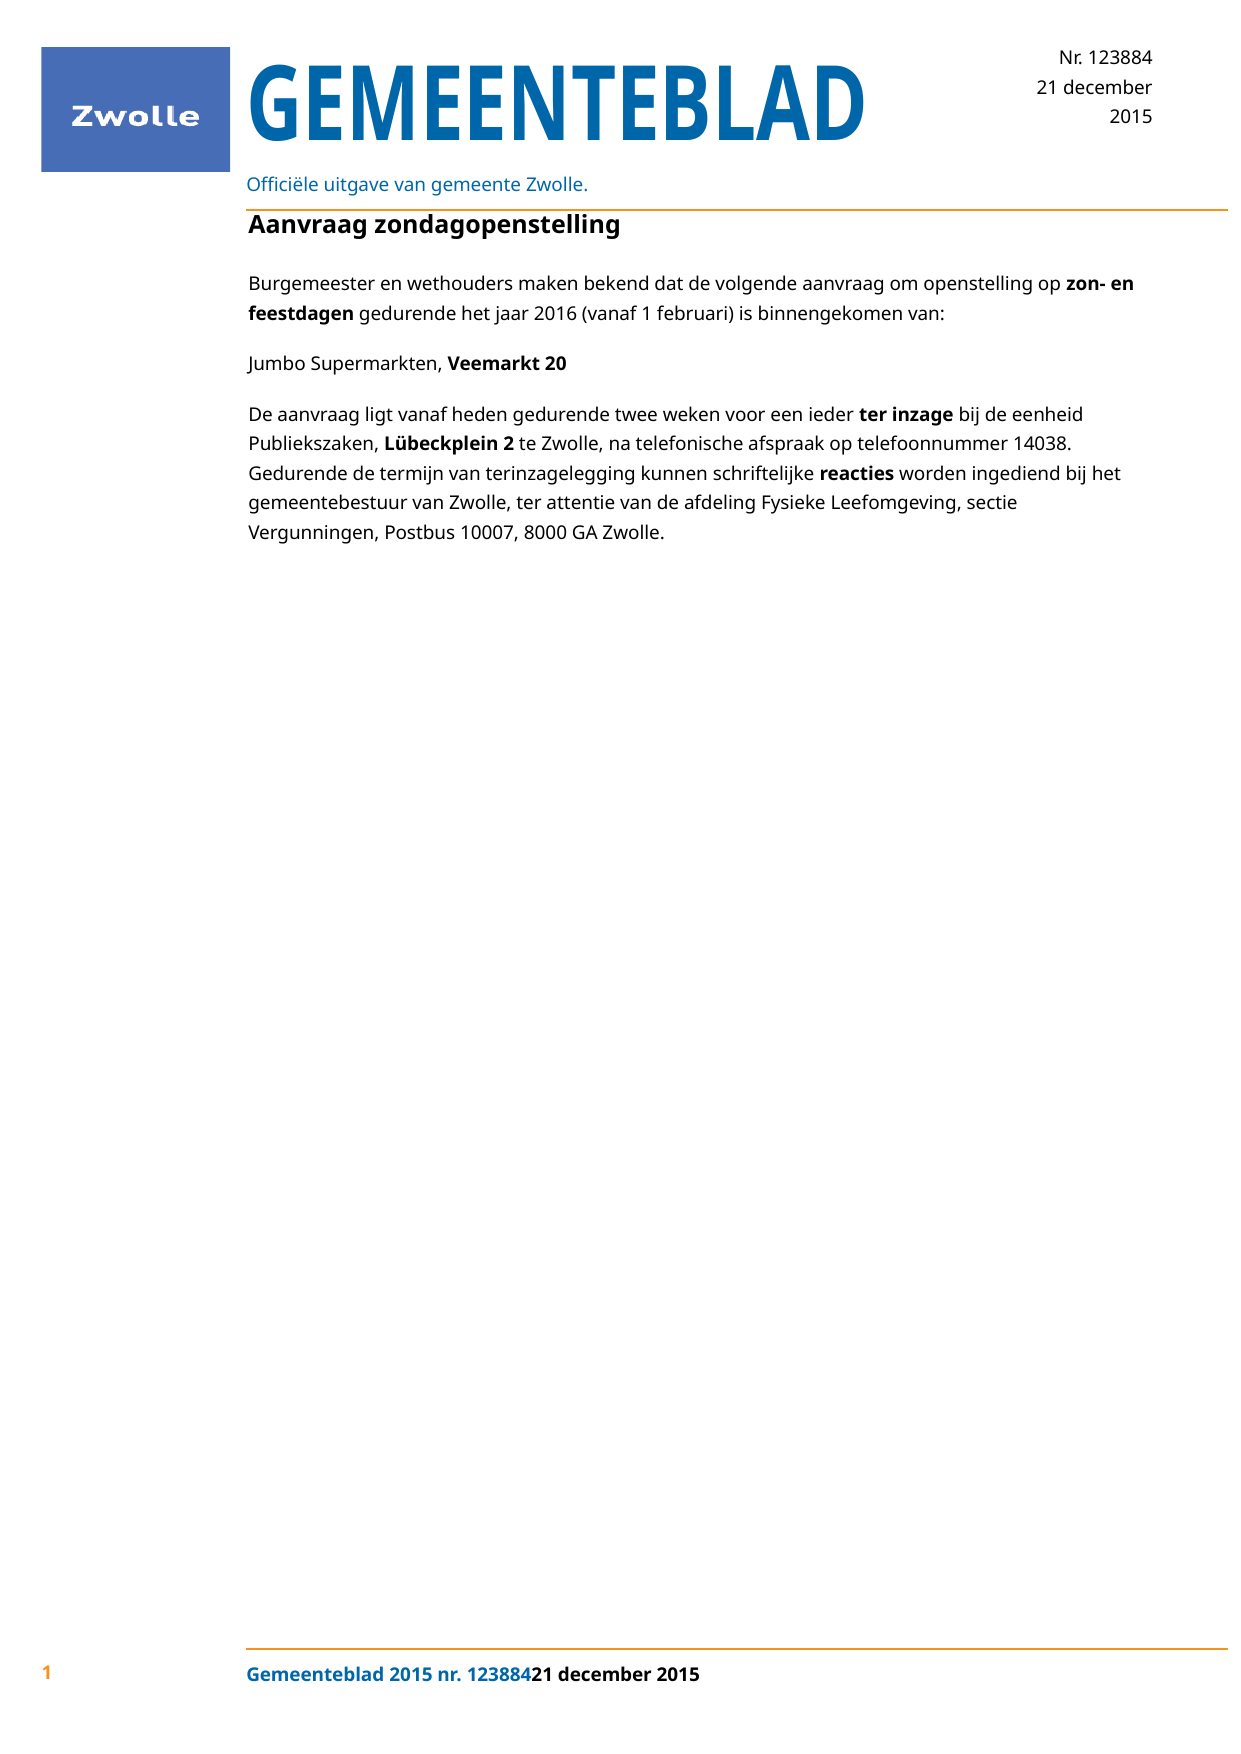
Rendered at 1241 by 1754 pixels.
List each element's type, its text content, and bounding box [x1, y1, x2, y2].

text Jumbo Supermarkten, Veemarkt 20 [248, 350, 1152, 376]
text Aanvraag zondagopenstelling [248, 211, 1152, 241]
picture [41, 47, 231, 172]
text Burgemeester en wethouders maken bekend dat de volgende aanvraag om openstelling op zon- en feestdagen gedurende het jaar 2016 (vanaf 1 februari) is binnengekomen van: [248, 270, 1152, 326]
text De aanvraag ligt vanaf heden gedurende twee weken voor een ieder ter inzage bij de eenheid Publiekszaken, Lübeckplein 2 te Zwolle, na telefonische afspraak op telefoonnummer 14038. Gedurende de termijn van terinzagelegging kunnen schriftelijke reacties worden ingediend bij het gemeentebestuur van Zwolle, ter attentie van de afdeling Fysieke Leefomgeving, sectie Vergunningen, Postbus 10007, 8000 GA Zwolle. [248, 401, 1152, 545]
